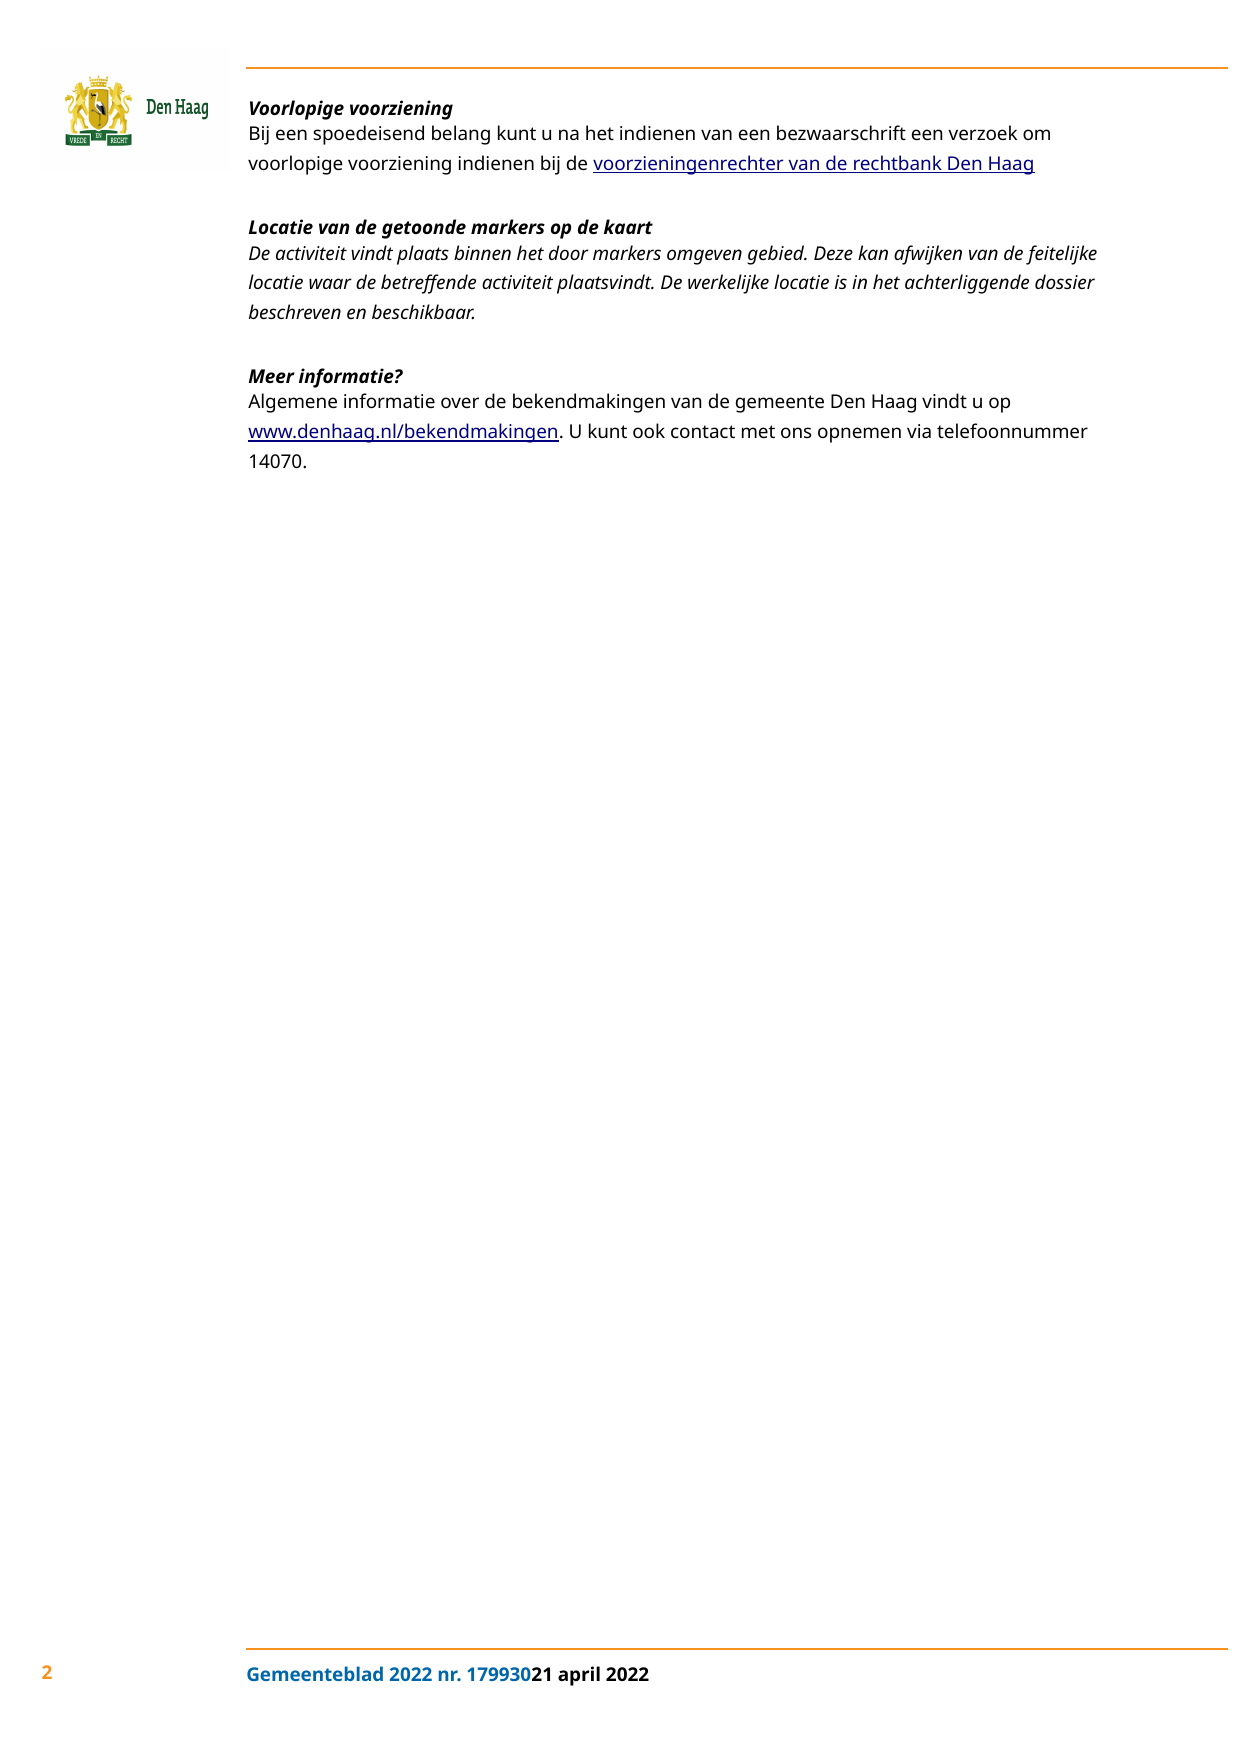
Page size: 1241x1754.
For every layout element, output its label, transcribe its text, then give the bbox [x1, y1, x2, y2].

text Algemene informatie over de bekendmakingen van de gemeente Den Haag vindt u op www.denhaag.nl/bekendmakingen. U kunt ook contact met ons opnemen via telefoonnummer 14070. [248, 389, 1152, 473]
text De activiteit vindt plaats binnen het door markers omgeven gebied. Deze kan afwijken van de feitelijke locatie waar de betreffende activiteit plaatsvindt. De werkelijke locatie is in het achterliggende dossier beschreven en beschikbaar. [248, 240, 1152, 325]
picture [41, 47, 231, 172]
text Locatie van de getoonde markers op de kaart [248, 214, 1152, 240]
text Meer informatie? [248, 363, 1152, 389]
text Bij een spoedeisend belang kunt u na het indienen van een bezwaarschrift een verzoek om voorlopige voorziening indienen bij de voorzieningenrechter van de rechtbank Den Haag [248, 121, 1152, 176]
text Voorlopige voorziening [248, 95, 1152, 121]
